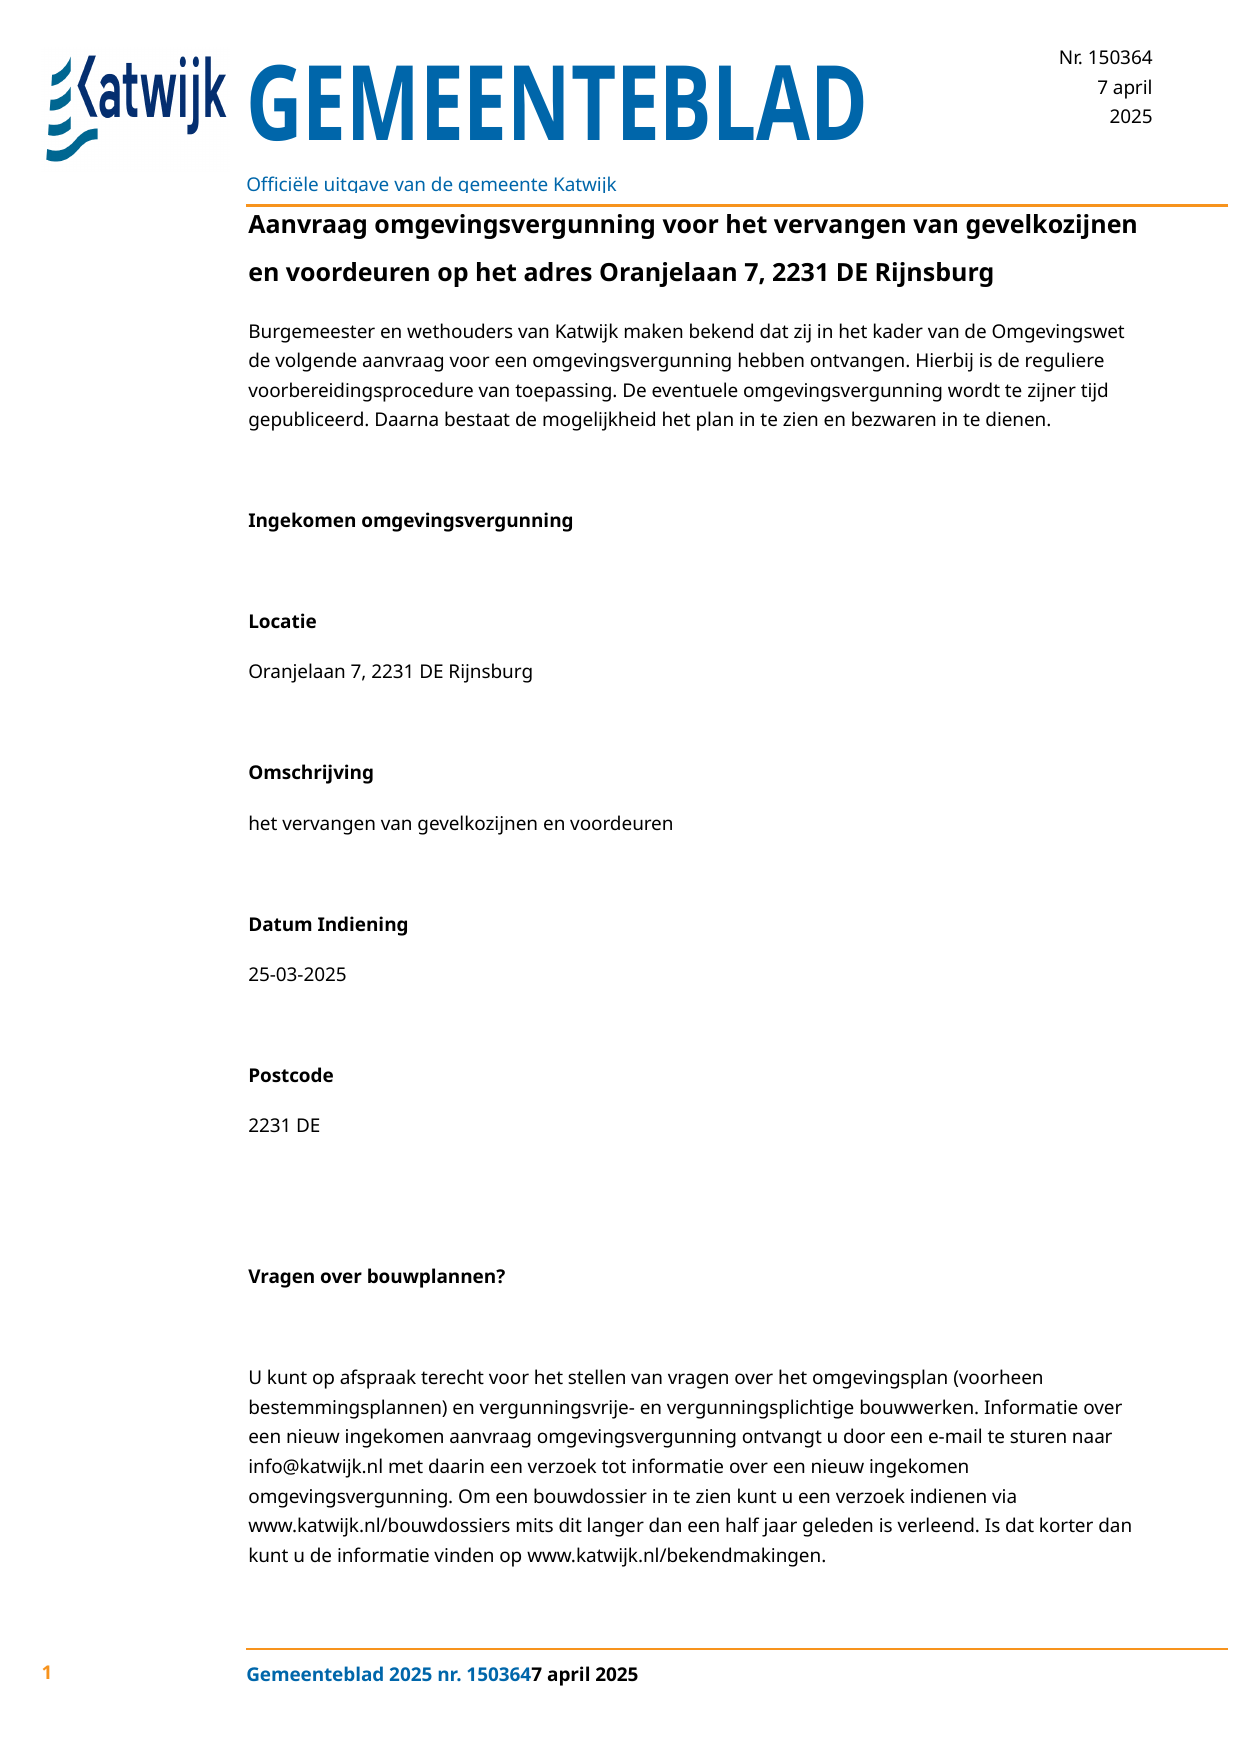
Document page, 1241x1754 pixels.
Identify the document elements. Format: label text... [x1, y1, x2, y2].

text het vervangen van gevelkozijnen en voordeuren [248, 810, 1152, 836]
text Postcode [248, 1062, 1152, 1088]
text Vragen over bouwplannen? [248, 1264, 1152, 1289]
text Ingekomen omgevingsvergunning [248, 507, 1152, 533]
text Burgemeester en wethouders van Katwijk maken bekend dat zij in het kader van de Omgevingswet de volgende aanvraag voor een omgevingsvergunning hebben ontvangen. Hierbij is de reguliere voorbereidingsprocedure van toepassing. De eventuele omgevingsvergunning wordt te zijner tijd gepubliceerd. Daarna bestaat de mogelijkheid het plan in te zien en bezwaren in te dienen. [248, 318, 1152, 432]
text U kunt op afspraak terecht voor het stellen van vragen over het omgevingsplan (voorheen bestemmingsplannen) en vergunningsvrije- en vergunningsplichtige bouwwerken. Informatie over een nieuw ingekomen aanvraag omgevingsvergunning ontvangt u door een e-mail te sturen naar info@katwijk.nl met daarin een verzoek tot informatie over een nieuw ingekomen omgevingsvergunning. Om een bouwdossier in te zien kunt u een verzoek indienen via www.katwijk.nl/bouwdossiers mits dit langer dan een half jaar geleden is verleend. Is dat korter dan kunt u de informatie vinden op www.katwijk.nl/bekendmakingen. [248, 1364, 1152, 1568]
text Oranjelaan 7, 2231 DE Rijnsburg [248, 659, 1152, 684]
text Datum Indiening [248, 911, 1152, 937]
text 25-03-2025 [248, 961, 1152, 987]
text Locatie [248, 608, 1152, 634]
text Aanvraag omgevingsvergunning voor het vervangen van gevelkozijnen en voordeuren op het adres Oranjelaan 7, 2231 DE Rijnsburg [248, 207, 1152, 288]
text 2231 DE [248, 1112, 1152, 1138]
text Omschrijving [248, 759, 1152, 785]
picture [41, 47, 231, 172]
